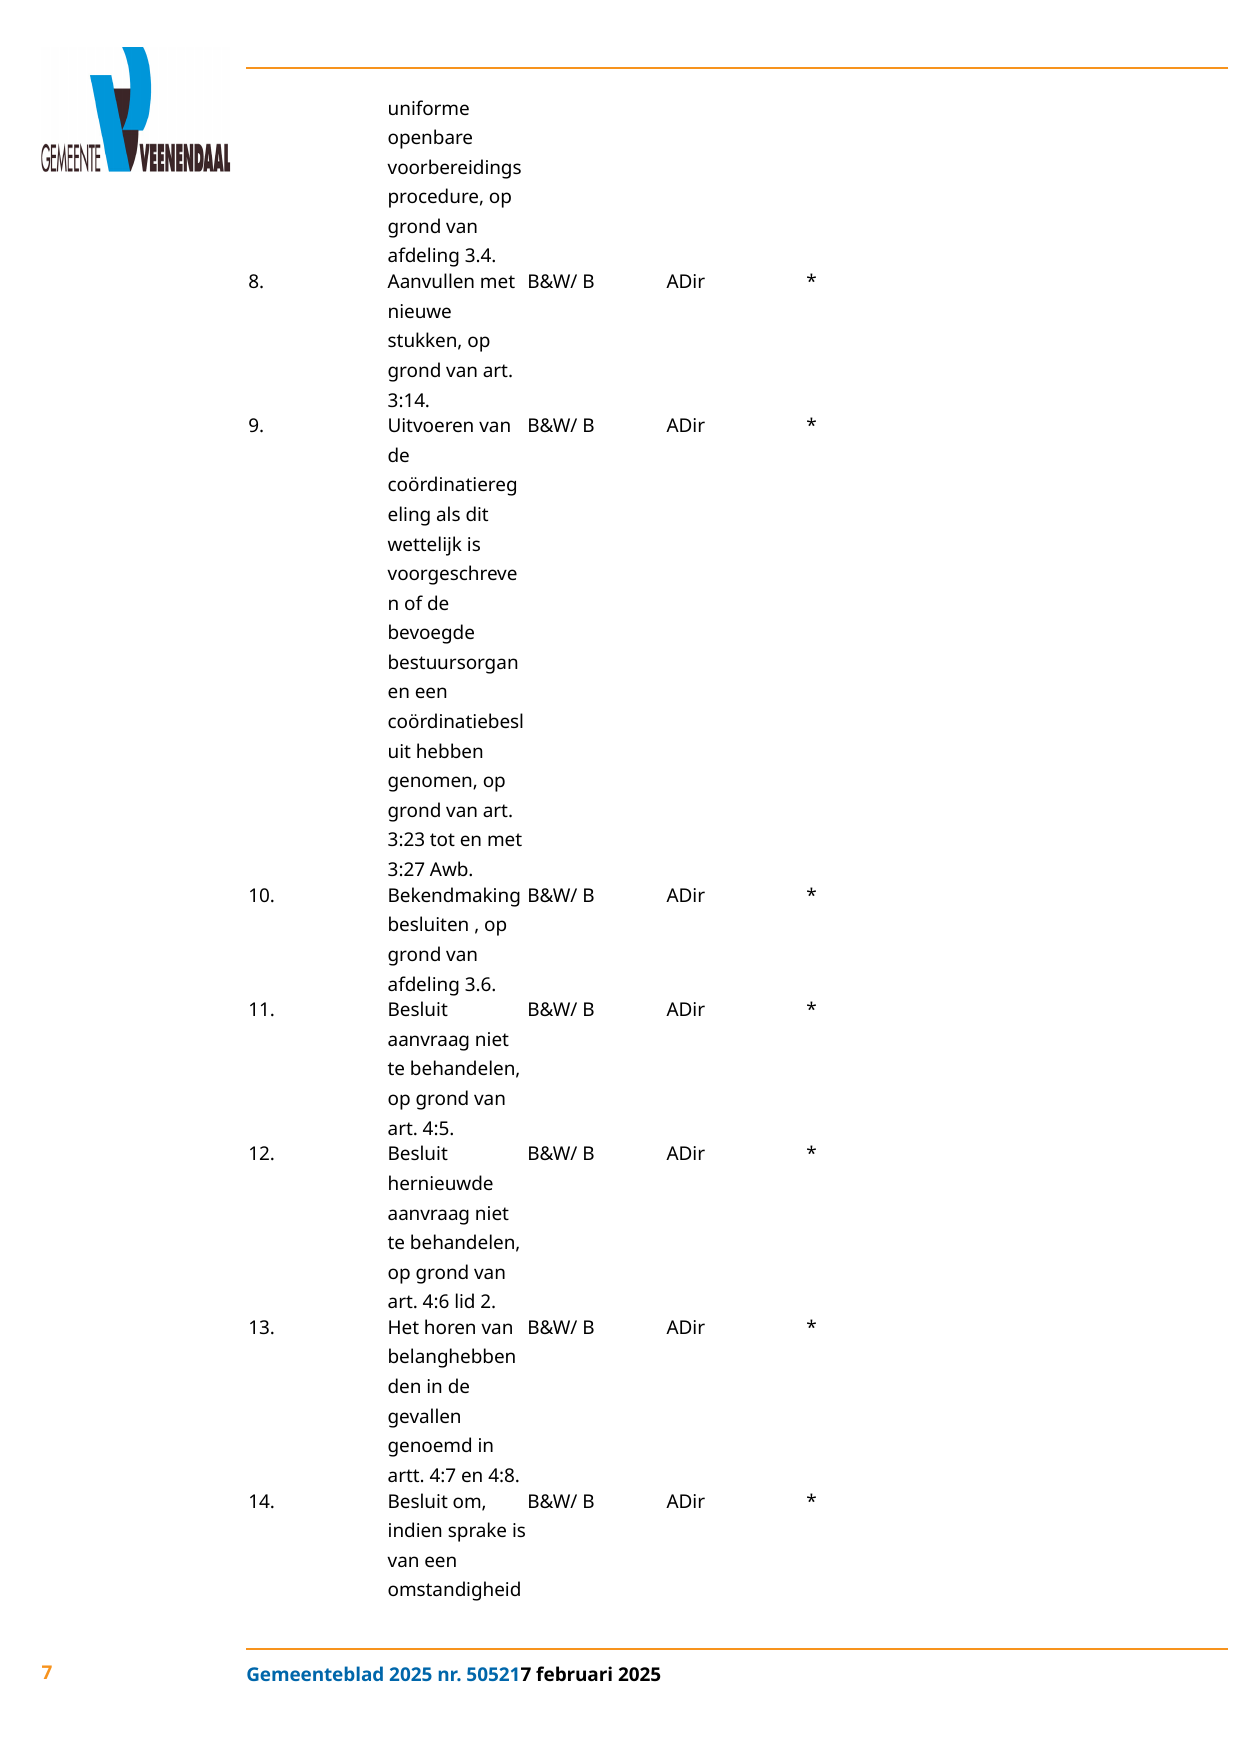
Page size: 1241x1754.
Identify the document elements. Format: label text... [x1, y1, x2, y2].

table_cell [945, 1141, 1152, 1314]
table_cell ADir [666, 882, 806, 996]
table_cell [806, 95, 945, 268]
table_cell [666, 95, 806, 268]
table_cell ADir [666, 269, 806, 412]
table_cell Het horen van belanghebbenden in de gevallen genoemd in artt. 4:7 en 4:8. [388, 1314, 527, 1488]
table_cell B&W/ B [527, 1314, 666, 1488]
table_cell B&W/ B [527, 1488, 666, 1602]
table_cell Besluit aanvraag niet te behandelen, op grond van art. 4:5. [388, 996, 527, 1141]
table_cell Besluit om, indien sprake is van een omstandigheid [388, 1488, 527, 1602]
table_cell ADir [666, 1141, 806, 1314]
table_cell ADir [666, 413, 806, 882]
table_cell [248, 413, 387, 882]
table_cell [945, 996, 1152, 1141]
picture [41, 47, 130, 172]
table_cell B&W/ B [527, 269, 666, 412]
picture [123, 47, 231, 172]
table_cell [248, 95, 387, 268]
table_cell * [806, 413, 945, 882]
table_cell [945, 269, 1152, 412]
table_cell [248, 1314, 387, 1488]
table_cell [248, 1488, 387, 1602]
table_cell Aanvullen met nieuwe stukken, op grond van art. 3:14. [388, 269, 527, 412]
table_cell B&W/ B [527, 1141, 666, 1314]
table_cell * [806, 269, 945, 412]
table_cell B&W/ B [527, 413, 666, 882]
table_cell [945, 1314, 1152, 1488]
table_cell [945, 882, 1152, 996]
table_cell [945, 413, 1152, 882]
table_cell B&W/ B [527, 996, 666, 1141]
table_cell Besluit hernieuwde aanvraag niet te behandelen, op grond van art. 4:6 lid 2. [388, 1141, 527, 1314]
table_cell [248, 882, 387, 996]
table_cell * [806, 996, 945, 1141]
table_cell ADir [666, 996, 806, 1141]
table_cell [248, 1141, 387, 1314]
table_cell * [806, 1141, 945, 1314]
table_cell * [806, 1488, 945, 1602]
table_cell ADir [666, 1314, 806, 1488]
table_cell [945, 95, 1152, 268]
table_cell [248, 269, 387, 412]
table_cell [248, 996, 387, 1141]
table_cell * [806, 1314, 945, 1488]
table_cell Uitvoeren van de coördinatieregeling als dit wettelijk is voorgeschreven of de bevoegde bestuursorganen een coördinatiebesluit hebben genomen, op grond van art. 3:23 tot en met 3:27 Awb. [388, 413, 527, 882]
table_cell * [806, 882, 945, 996]
table_cell uniforme openbare voorbereidingsprocedure, op grond van afdeling 3.4. [388, 95, 527, 268]
table_cell [945, 1488, 1152, 1602]
table_cell ADir [666, 1488, 806, 1602]
table_cell Bekendmaking besluiten , op grond van afdeling 3.6. [388, 882, 527, 996]
table_cell [527, 95, 666, 268]
table_cell B&W/ B [527, 882, 666, 996]
